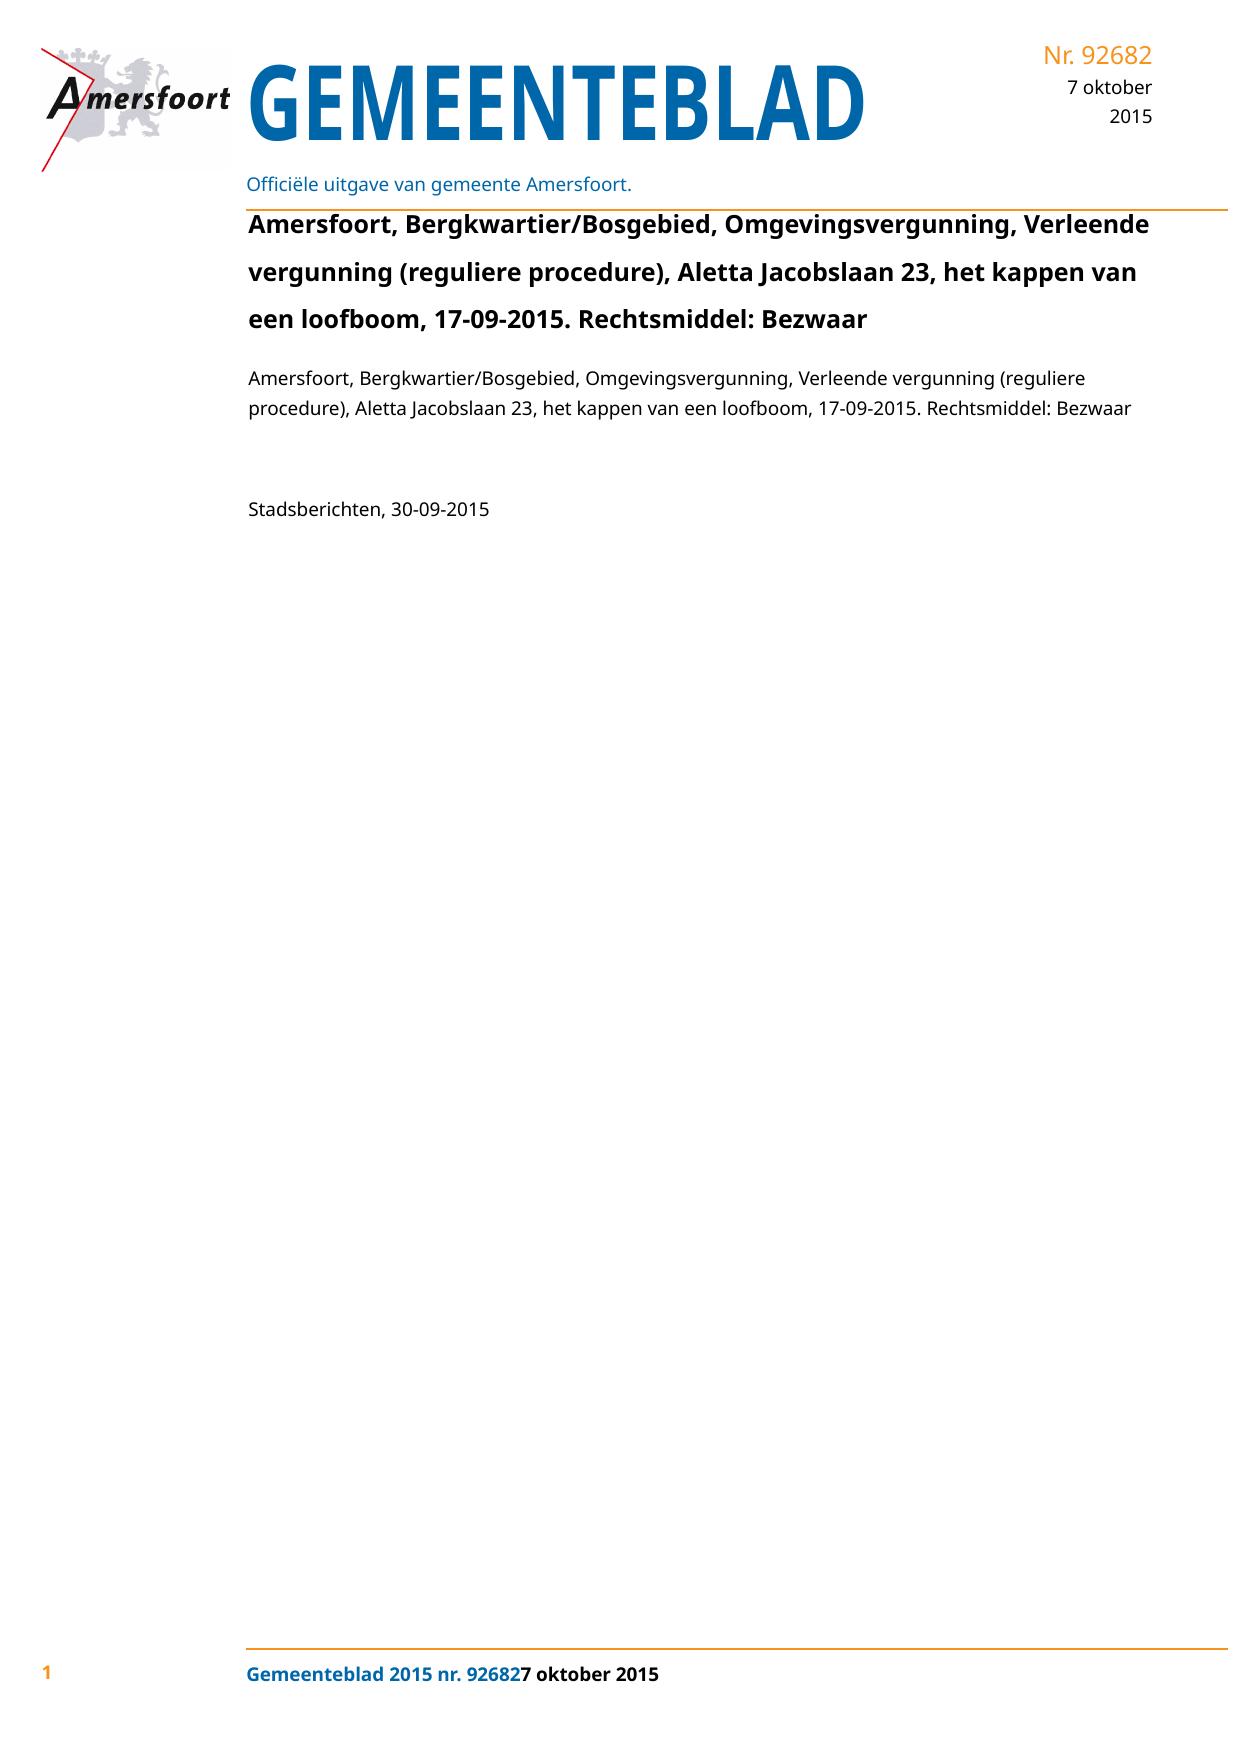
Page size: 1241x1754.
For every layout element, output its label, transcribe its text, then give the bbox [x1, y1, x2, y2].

text Amersfoort, Bergkwartier/Bosgebied, Omgevingsvergunning, Verleende vergunning (reguliere procedure), Aletta Jacobslaan 23, het kappen van een loofboom, 17-09-2015. Rechtsmiddel: Bezwaar [248, 366, 1152, 421]
picture [41, 47, 231, 172]
text Amersfoort, Bergkwartier/Bosgebied, Omgevingsvergunning, Verleende vergunning (reguliere procedure), Aletta Jacobslaan 23, het kappen van een loofboom, 17-09-2015. Rechtsmiddel: Bezwaar [248, 211, 1152, 336]
text Stadsberichten, 30-09-2015 [248, 496, 1152, 522]
